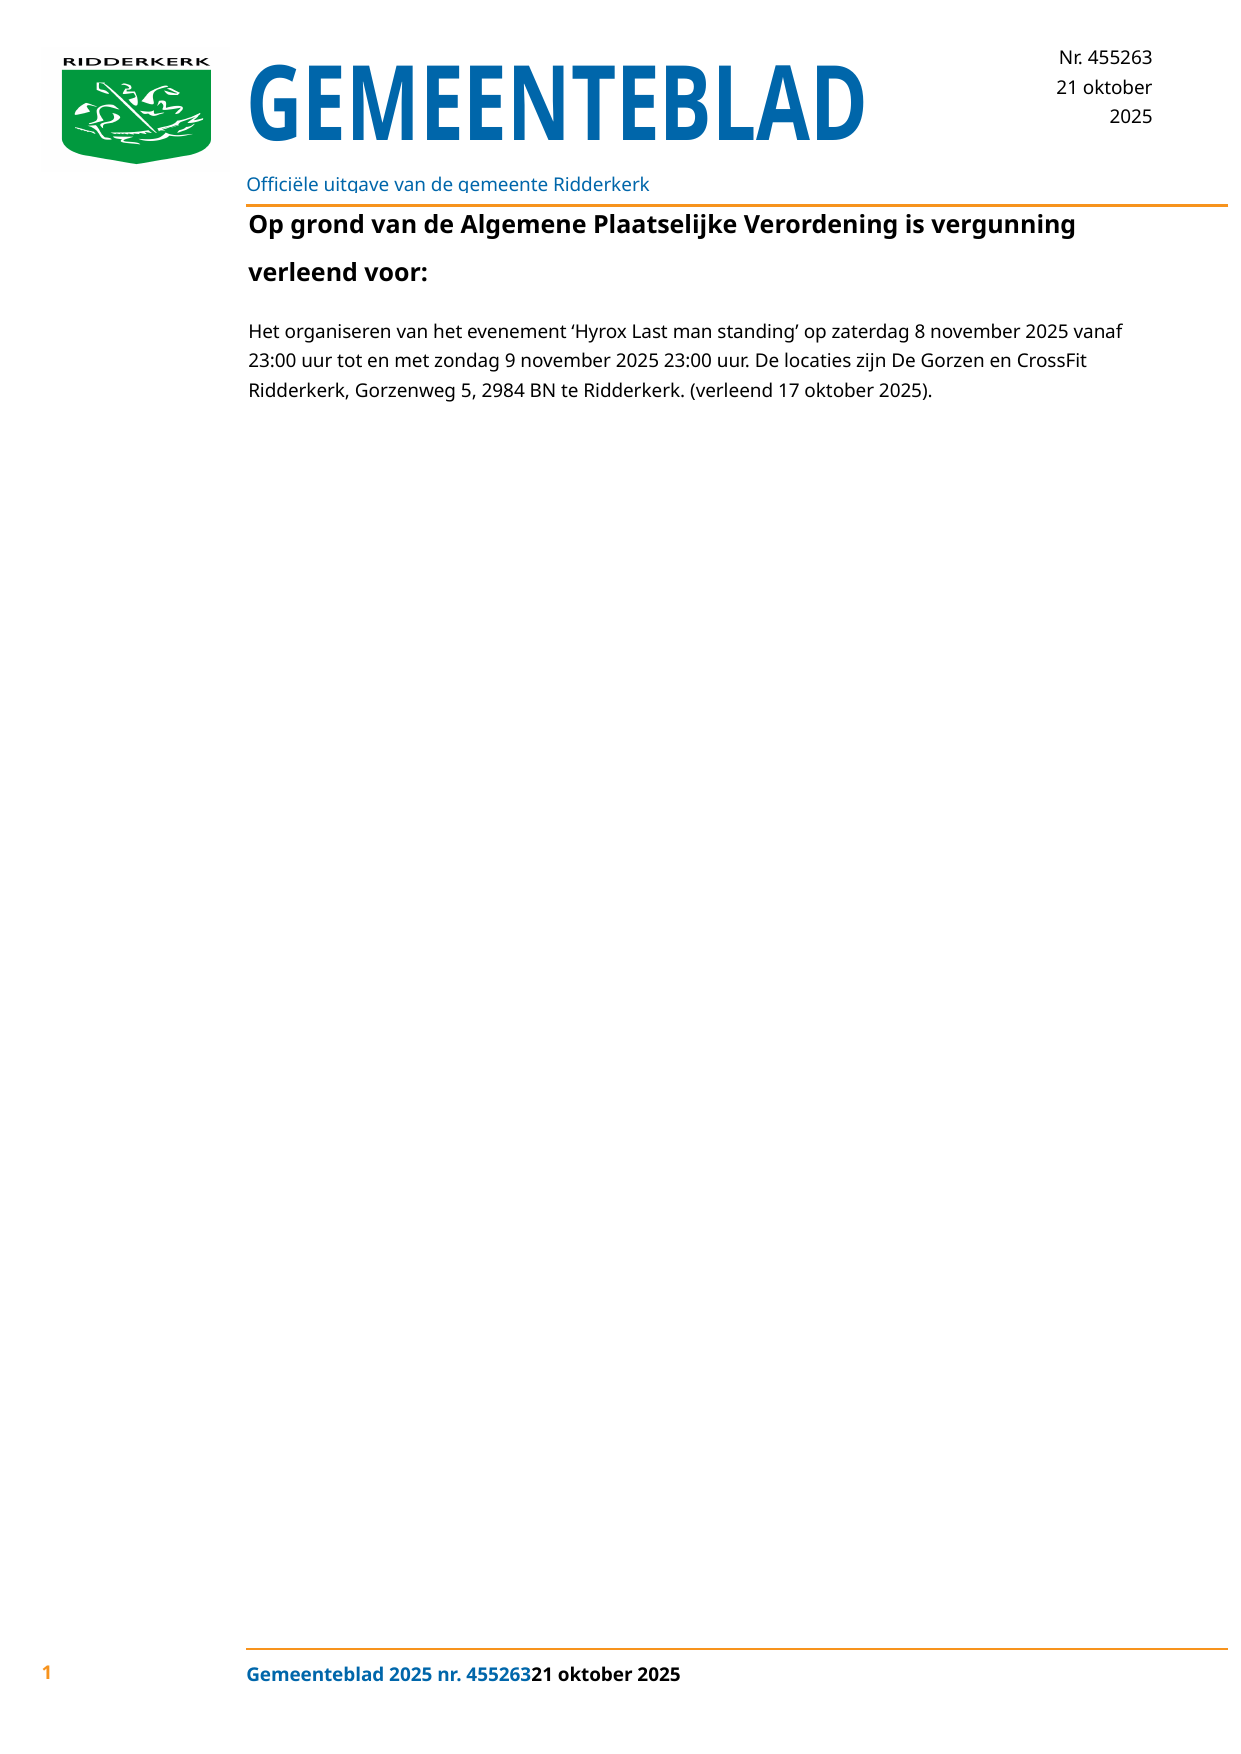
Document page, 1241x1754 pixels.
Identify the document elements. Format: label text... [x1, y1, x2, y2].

text Het organiseren van het evenement ‘Hyrox Last man standing’ op zaterdag 8 november 2025 vanaf 23:00 uur tot en met zondag 9 november 2025 23:00 uur. De locaties zijn De Gorzen en CrossFit Ridderkerk, Gorzenweg 5, 2984 BN te Ridderkerk. (verleend 17 oktober 2025). [248, 318, 1152, 403]
picture [41, 47, 231, 172]
text Op grond van de Algemene Plaatselijke Verordening is vergunning verleend voor: [248, 207, 1152, 288]
